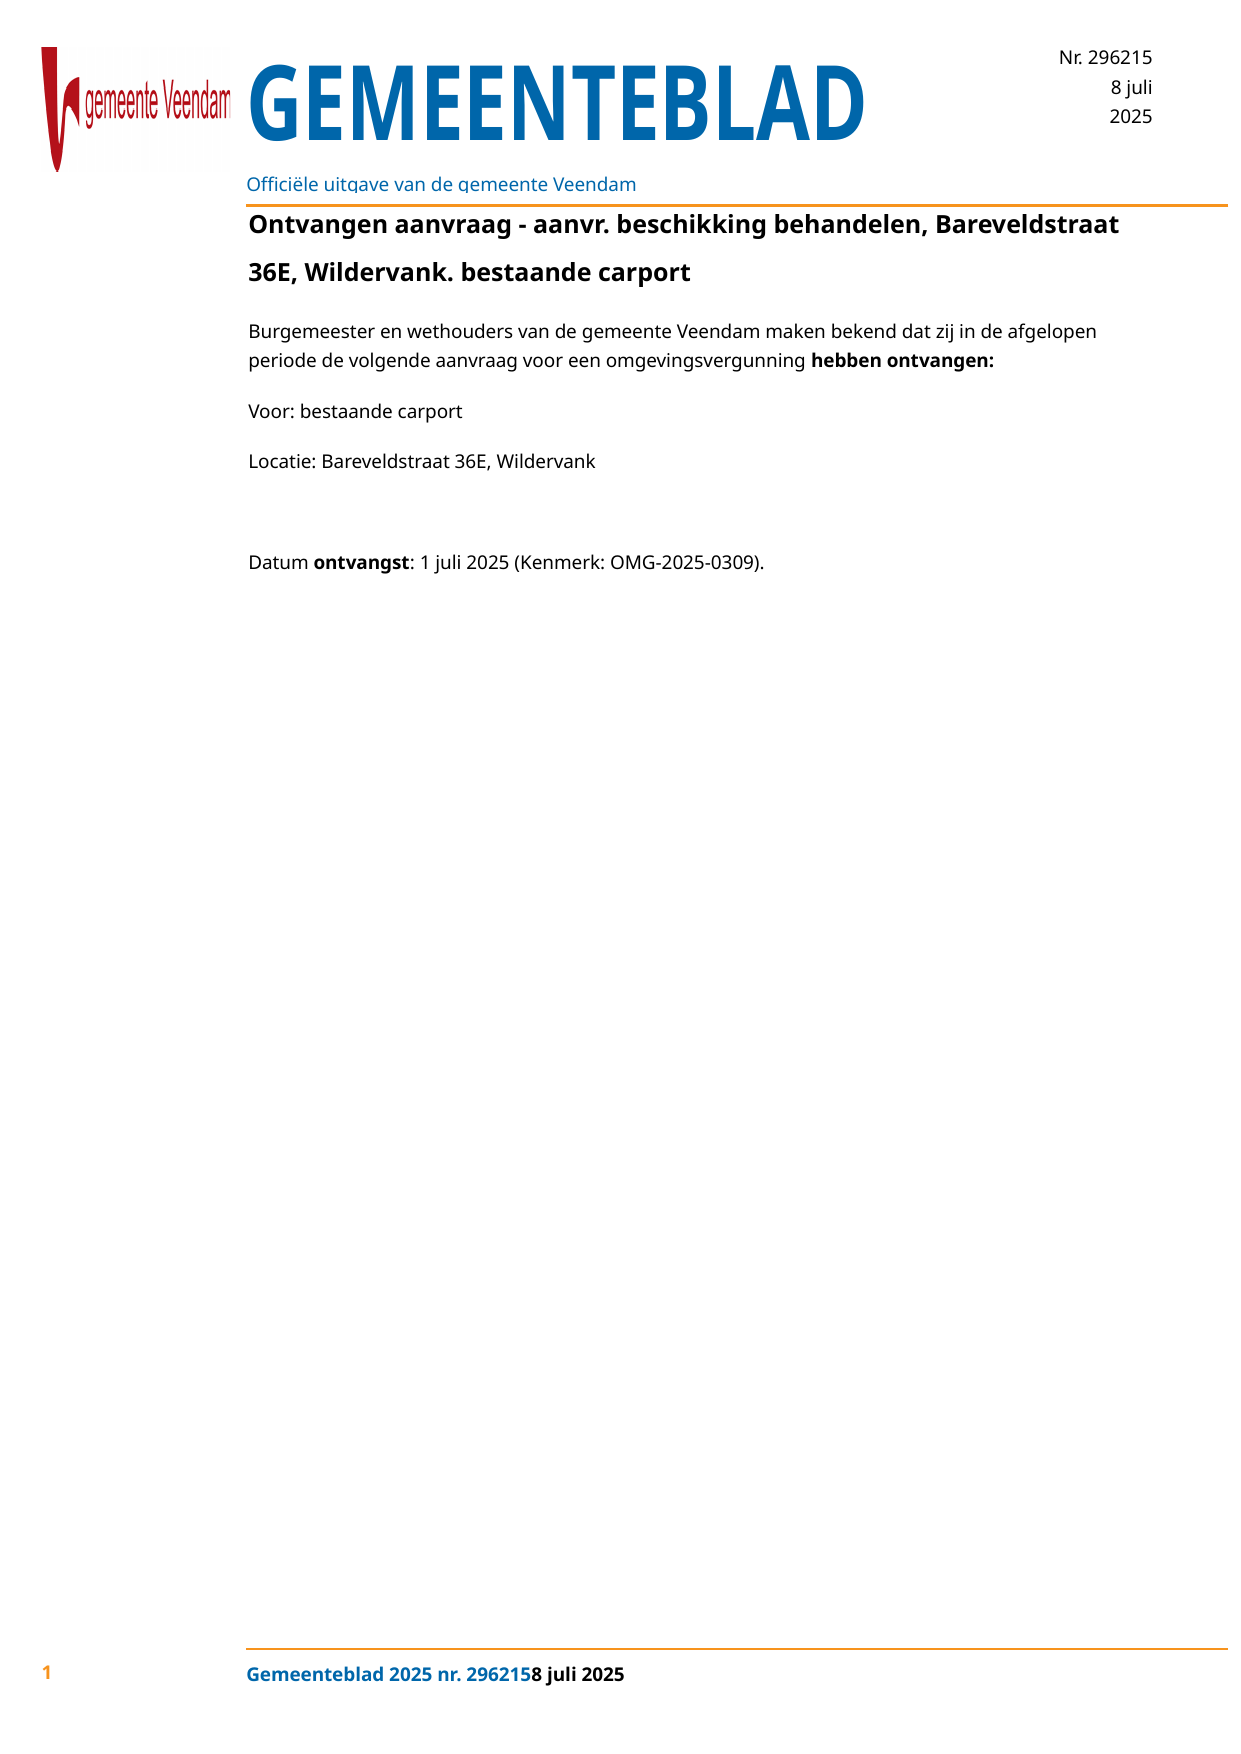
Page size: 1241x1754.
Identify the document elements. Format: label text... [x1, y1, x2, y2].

picture [41, 47, 231, 172]
text Ontvangen aanvraag - aanvr. beschikking behandelen, Bareveldstraat 36E, Wildervank. bestaande carport [248, 207, 1152, 288]
text Voor: bestaande carport [248, 398, 1152, 424]
text Locatie: Bareveldstraat 36E, Wildervank [248, 448, 1152, 474]
text Datum ontvangst: 1 juli 2025 (Kenmerk: OMG-2025-0309). [248, 549, 1152, 575]
text Burgemeester en wethouders van de gemeente Veendam maken bekend dat zij in de afgelopen periode de volgende aanvraag voor een omgevingsvergunning hebben ontvangen: [248, 318, 1152, 373]
